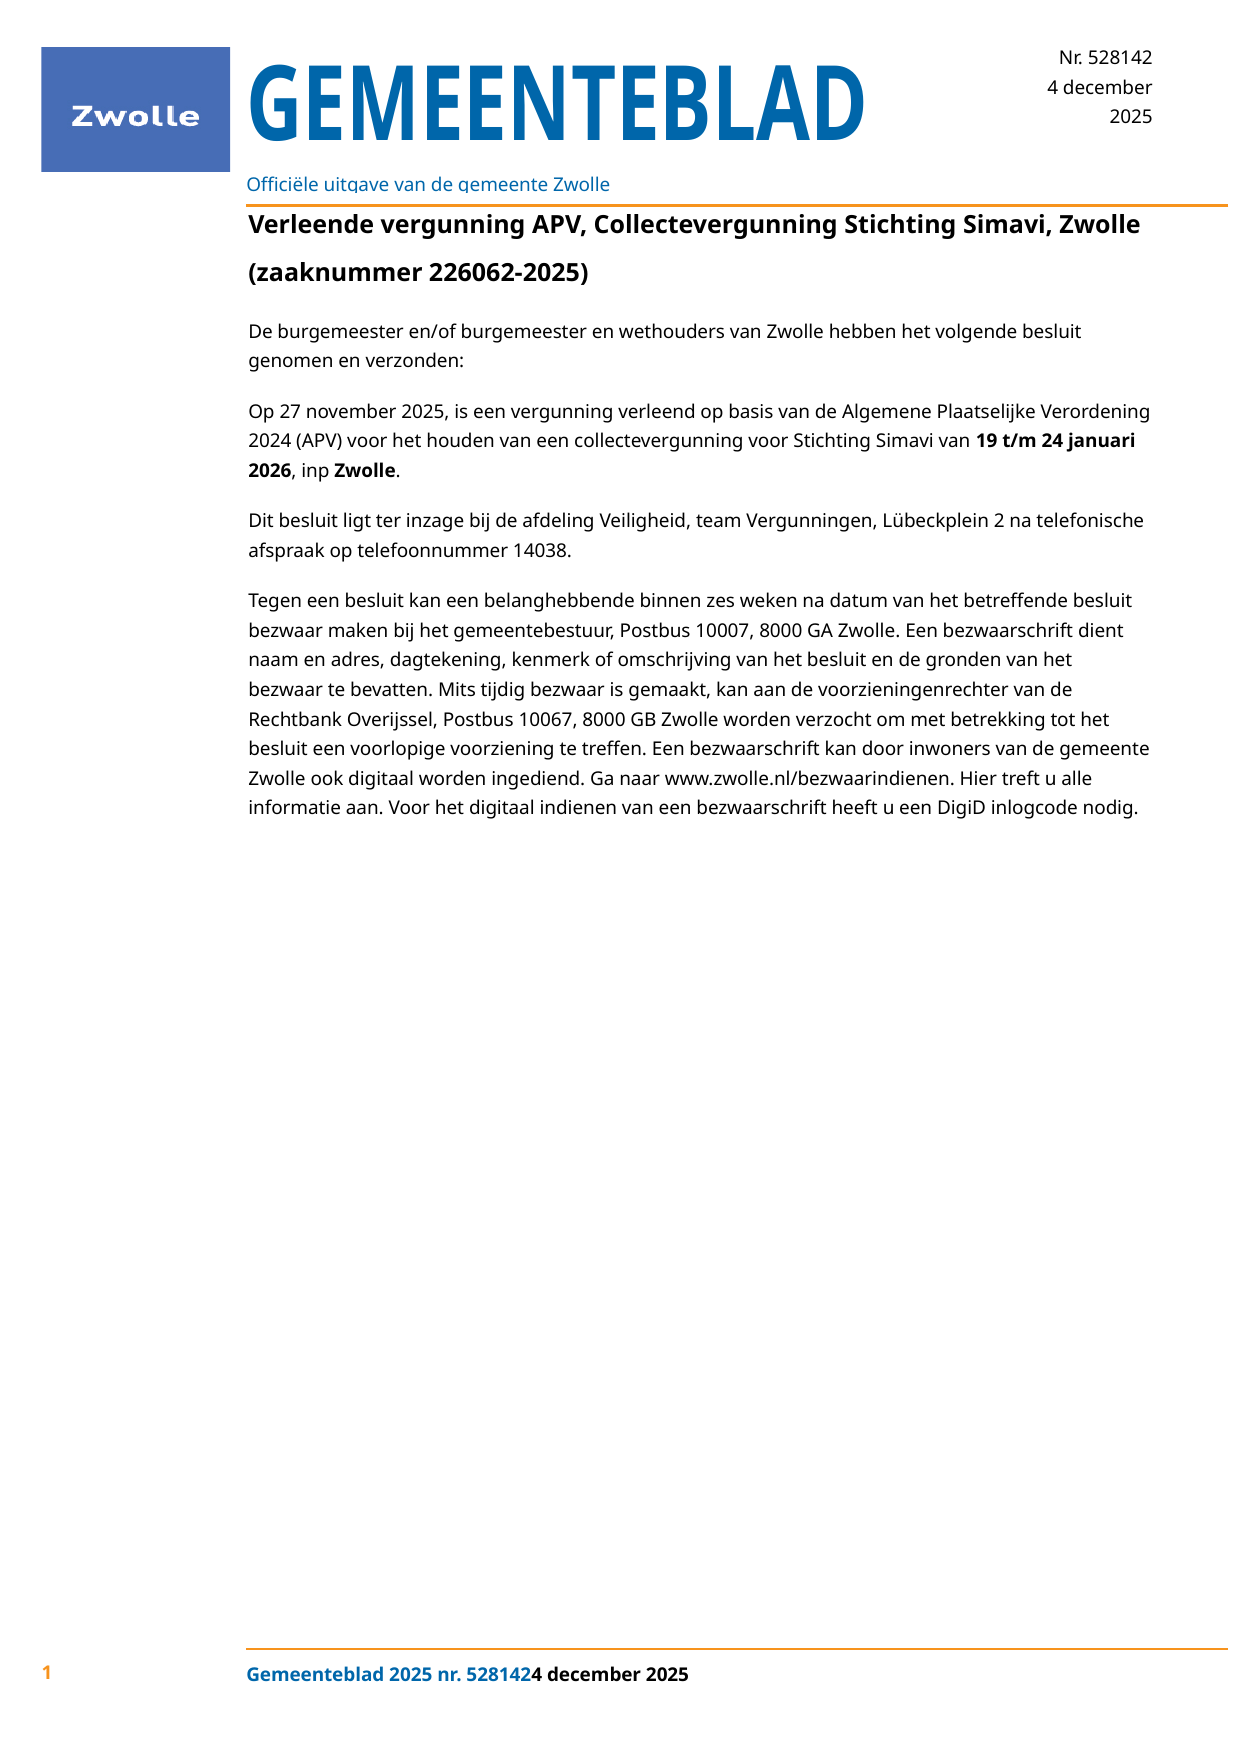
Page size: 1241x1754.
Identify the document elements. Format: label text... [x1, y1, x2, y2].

text Verleende vergunning APV, Collectevergunning Stichting Simavi, Zwolle (zaaknummer 226062-2025) [248, 207, 1152, 288]
text Tegen een besluit kan een belanghebbende binnen zes weken na datum van het betreffende besluit bezwaar maken bij het gemeentebestuur, Postbus 10007, 8000 GA Zwolle. Een bezwaarschrift dient naam en adres, dagtekening, kenmerk of omschrijving van het besluit en de gronden van het bezwaar te bevatten. Mits tijdig bezwaar is gemaakt, kan aan de voorzieningenrechter van de Rechtbank Overijssel, Postbus 10067, 8000 GB Zwolle worden verzocht om met betrekking tot het besluit een voorlopige voorziening te treffen. Een bezwaarschrift kan door inwoners van de gemeente Zwolle ook digitaal worden ingediend. Ga naar www.zwolle.nl/bezwaarindienen. Hier treft u alle informatie aan. Voor het digitaal indienen van een bezwaarschrift heeft u een DigiD inlogcode nodig. [248, 587, 1152, 820]
picture [41, 47, 231, 172]
text Dit besluit ligt ter inzage bij de afdeling Veiligheid, team Vergunningen, Lübeckplein 2 na telefonische afspraak op telefoonnummer 14038. [248, 507, 1152, 563]
text De burgemeester en/of burgemeester en wethouders van Zwolle hebben het volgende besluit genomen en verzonden: [248, 318, 1152, 373]
text Op 27 november 2025, is een vergunning verleend op basis van de Algemene Plaatselijke Verordening 2024 (APV) voor het houden van een collectevergunning voor Stichting Simavi van 19 t/m 24 januari 2026, inp Zwolle. [248, 398, 1152, 483]
